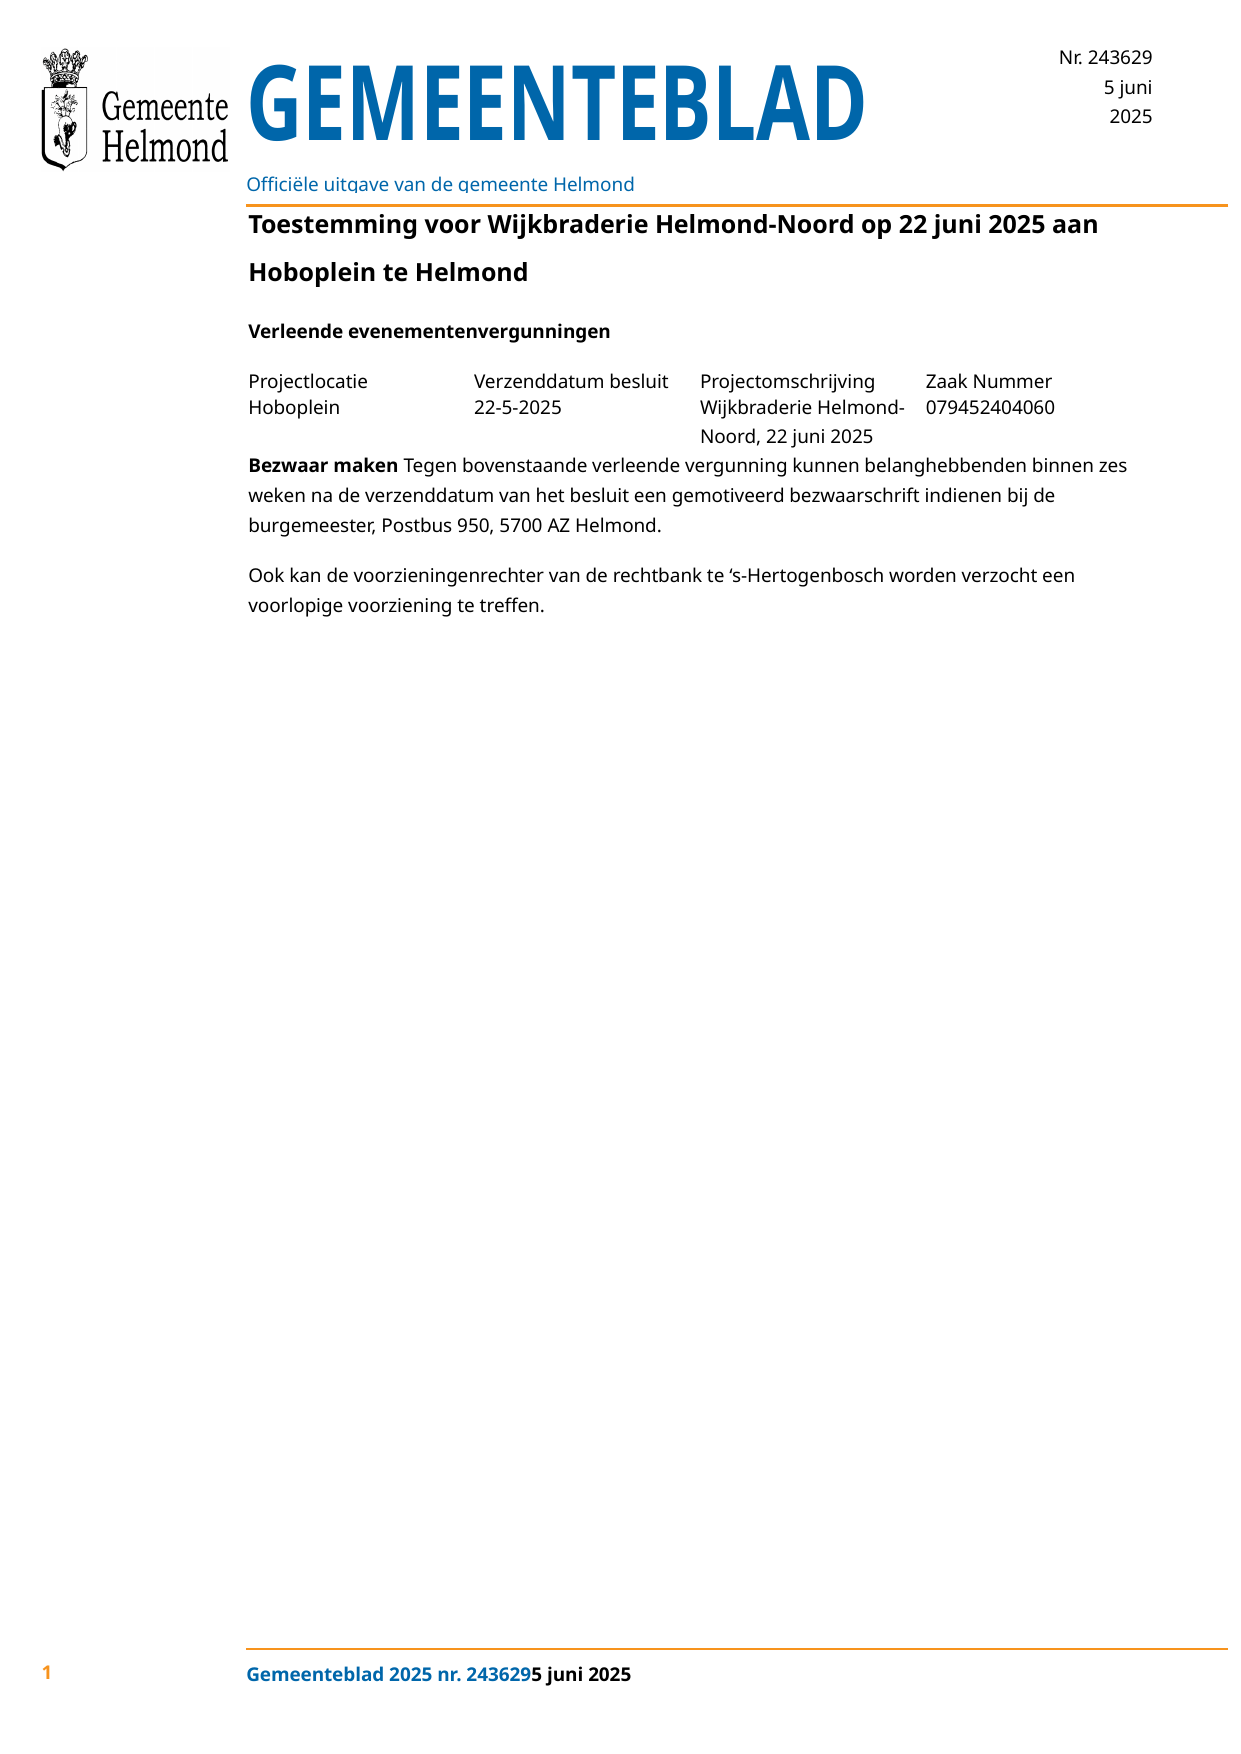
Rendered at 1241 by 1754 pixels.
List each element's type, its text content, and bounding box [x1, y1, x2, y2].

table_cell Hoboplein [248, 394, 474, 449]
table_cell 22-5-2025 [474, 394, 700, 449]
table_header Projectomschrijving [700, 369, 926, 394]
table_cell 079452404060 [926, 394, 1152, 449]
table_header Verzenddatum besluit [474, 369, 700, 394]
table_header Projectlocatie [248, 369, 474, 394]
table_header Zaak Nummer [926, 369, 1152, 394]
picture [41, 47, 231, 172]
text Bezwaar maken Tegen bovenstaande verleende vergunning kunnen belanghebbenden binnen zes weken na de verzenddatum van het besluit een gemotiveerd bezwaarschrift indienen bij de burgemeester, Postbus 950, 5700 AZ Helmond. [248, 453, 1152, 538]
table_cell Wijkbraderie Helmond-Noord, 22 juni 2025 [700, 394, 926, 449]
text Ook kan de voorzieningenrechter van de rechtbank te ‘s-Hertogenbosch worden verzocht een voorlopige voorziening te treffen. [248, 562, 1152, 618]
text Verleende evenementenvergunningen [248, 318, 1152, 344]
text Toestemming voor Wijkbraderie Helmond-Noord op 22 juni 2025 aan Hoboplein te Helmond [248, 207, 1152, 288]
